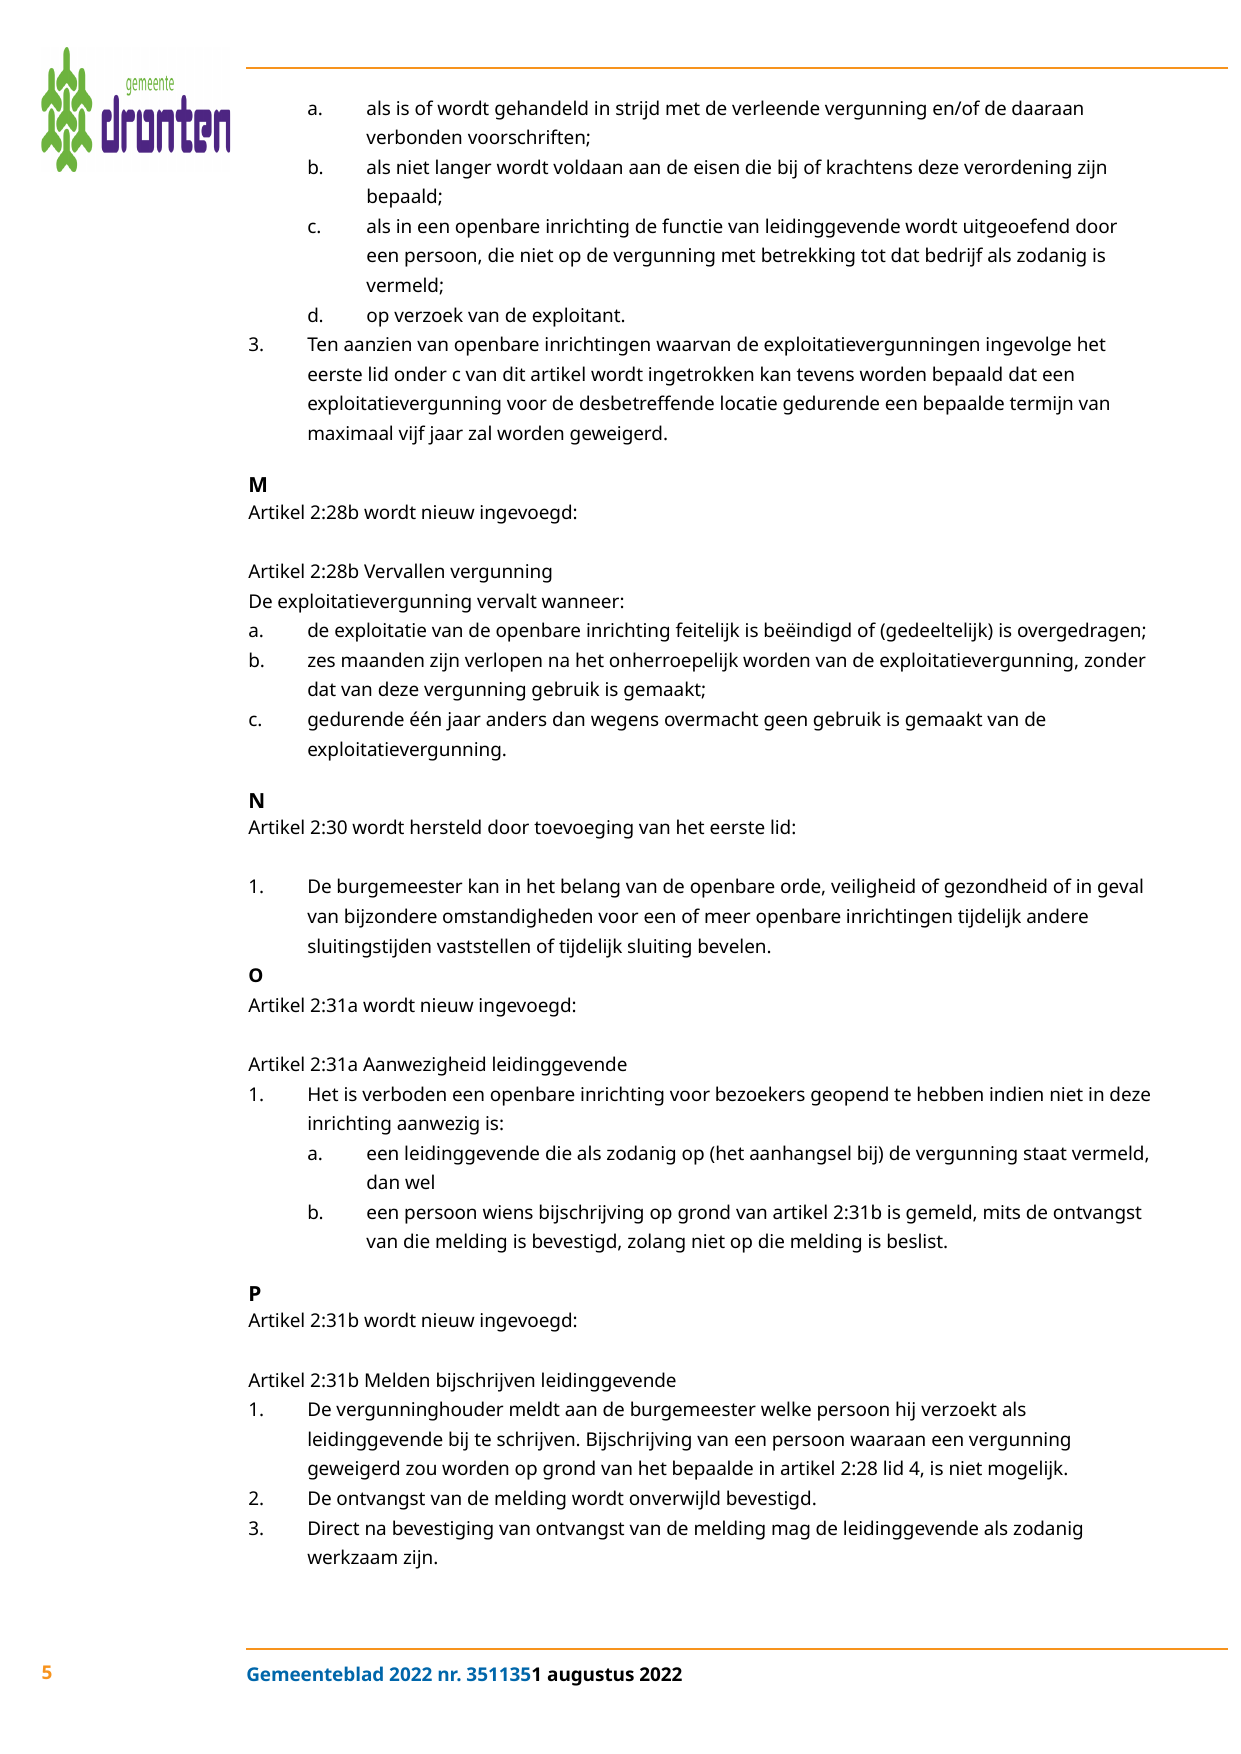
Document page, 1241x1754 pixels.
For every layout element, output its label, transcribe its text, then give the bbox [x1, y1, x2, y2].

list De ontvangst van de melding wordt onverwijld bevestigd. [248, 1485, 1152, 1511]
text N [248, 786, 1152, 814]
text Artikel 2:28b wordt nieuw ingevoegd: [248, 499, 1152, 525]
list Direct na bevestiging van ontvangst van de melding mag de leidinggevende als zodanig werkzaam zijn. [248, 1515, 1152, 1570]
list de exploitatie van de openbare inrichting feitelijk is beëindigd of (gedeeltelijk) is overgedragen; [248, 617, 1152, 643]
list een persoon wiens bijschrijving op grond van artikel 2:31b is gemeld, mits de ontvangst van die melding is bevestigd, zolang niet op die melding is beslist. [307, 1199, 1152, 1254]
list De vergunninghouder meldt aan de burgemeester welke persoon hij verzoekt als leidinggevende bij te schrijven. Bijschrijving van een persoon waaraan een vergunning geweigerd zou worden op grond van het bepaalde in artikel 2:28 lid 4, is niet mogelijk. [248, 1396, 1152, 1481]
list als is of wordt gehandeld in strijd met de verleende vergunning en/of de daaraan verbonden voorschriften; [307, 95, 1152, 150]
list als niet langer wordt voldaan aan de eisen die bij of krachtens deze verordening zijn bepaald; [307, 154, 1152, 209]
list op verzoek van de exploitant. [307, 302, 1152, 328]
text Artikel 2:31a wordt nieuw ingevoegd: [248, 992, 1152, 1018]
text Artikel 2:30 wordt hersteld door toevoeging van het eerste lid: [248, 814, 1152, 840]
text O [248, 962, 1152, 988]
picture [41, 47, 231, 172]
list Ten aanzien van openbare inrichtingen waarvan de exploitatievergunningen ingevolge het eerste lid onder c van dit artikel wordt ingetrokken kan tevens worden bepaald dat een exploitatievergunning voor de desbetreffende locatie gedurende een bepaalde termijn van maximaal vijf jaar zal worden geweigerd. [248, 331, 1152, 446]
list zes maanden zijn verlopen na het onherroepelijk worden van de exploitatievergunning, zonder dat van deze vergunning gebruik is gemaakt; [248, 647, 1152, 702]
text De exploitatievergunning vervalt wanneer: [248, 588, 1152, 613]
list een leidinggevende die als zodanig op (het aanhangsel bij) de vergunning staat vermeld, dan wel [307, 1140, 1152, 1195]
text Artikel 2:28b Vervallen vergunning [248, 558, 1152, 584]
list als in een openbare inrichting de functie van leidinggevende wordt uitgeoefend door een persoon, die niet op de vergunning met betrekking tot dat bedrijf als zodanig is vermeld; [307, 213, 1152, 298]
list De burgemeester kan in het belang van de openbare orde, veiligheid of gezondheid of in geval van bijzondere omstandigheden voor een of meer openbare inrichtingen tijdelijk andere sluitingstijden vaststellen of tijdelijk sluiting bevelen. [248, 874, 1152, 959]
text Artikel 2:31b Melden bijschrijven leidinggevende [248, 1367, 1152, 1392]
text M [248, 471, 1152, 499]
text Artikel 2:31a Aanwezigheid leidinggevende [248, 1051, 1152, 1077]
list gedurende één jaar anders dan wegens overmacht geen gebruik is gemaakt van de exploitatievergunning. [248, 706, 1152, 761]
list Het is verboden een openbare inrichting voor bezoekers geopend te hebben indien niet in deze inrichting aanwezig is: [248, 1081, 1152, 1136]
text Artikel 2:31b wordt nieuw ingevoegd: [248, 1308, 1152, 1333]
text P [248, 1279, 1152, 1308]
